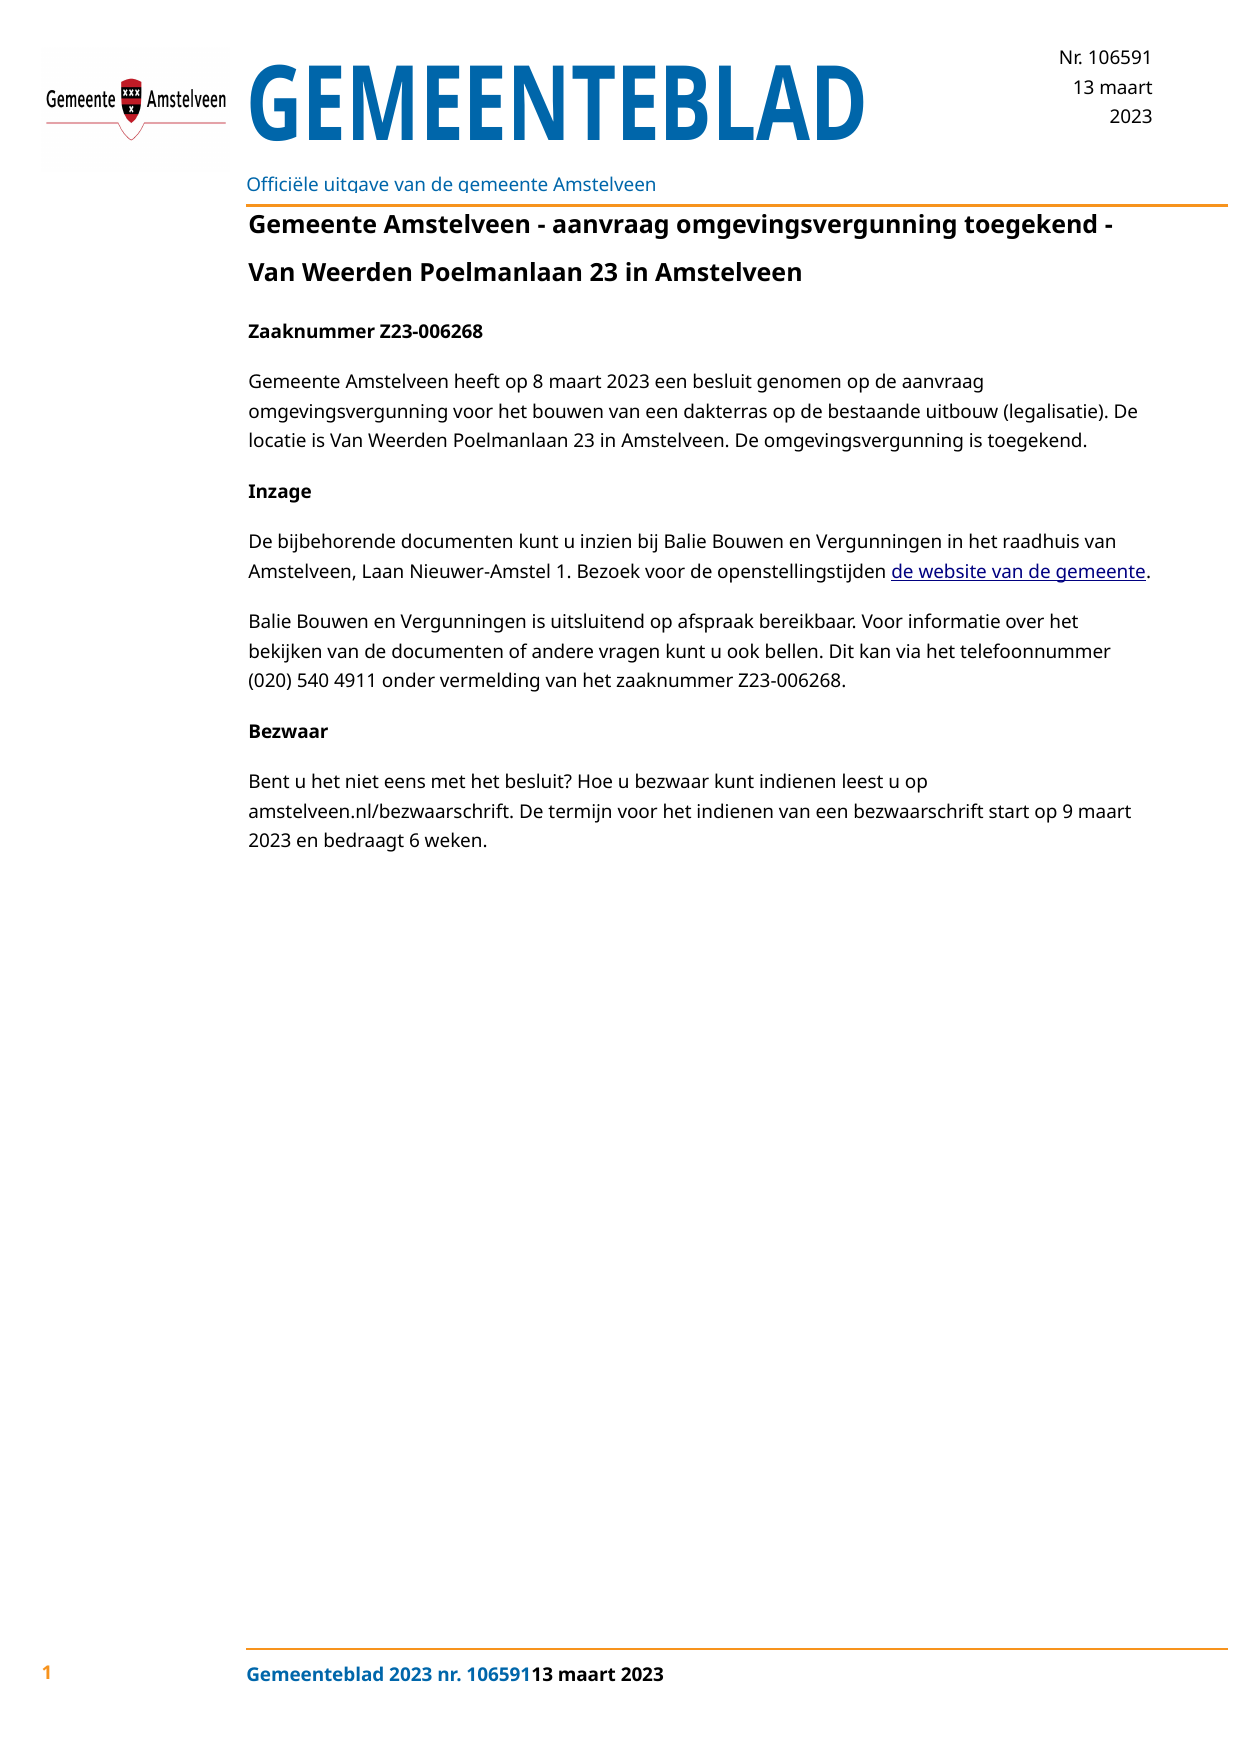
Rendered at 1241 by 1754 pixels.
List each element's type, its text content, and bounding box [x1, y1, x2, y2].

text Bent u het niet eens met het besluit? Hoe u bezwaar kunt indienen leest u op amstelveen.nl/bezwaarschrift. De termijn voor het indienen van een bezwaarschrift start op 9 maart 2023 en bedraagt 6 weken. [248, 768, 1152, 853]
text Inzage [248, 478, 1152, 504]
text De bijbehorende documenten kunt u inzien bij Balie Bouwen en Vergunningen in het raadhuis van Amstelveen, Laan Nieuwer-Amstel 1. Bezoek voor de openstellingstijden de website van de gemeente. [248, 528, 1152, 584]
text Gemeente Amstelveen - aanvraag omgevingsvergunning toegekend - Van Weerden Poelmanlaan 23 in Amstelveen [248, 207, 1152, 288]
text Balie Bouwen en Vergunningen is uitsluitend op afspraak bereikbaar. Voor informatie over het bekijken van de documenten of andere vragen kunt u ook bellen. Dit kan via het telefoonnummer (020) 540 4911 onder vermelding van het zaaknummer Z23-006268. [248, 608, 1152, 693]
text Bezwaar [248, 718, 1152, 744]
text Zaaknummer Z23-006268 [248, 318, 1152, 344]
picture [41, 47, 231, 172]
text Gemeente Amstelveen heeft op 8 maart 2023 een besluit genomen op de aanvraag omgevingsvergunning voor het bouwen van een dakterras op de bestaande uitbouw (legalisatie). De locatie is Van Weerden Poelmanlaan 23 in Amstelveen. De omgevingsvergunning is toegekend. [248, 368, 1152, 453]
